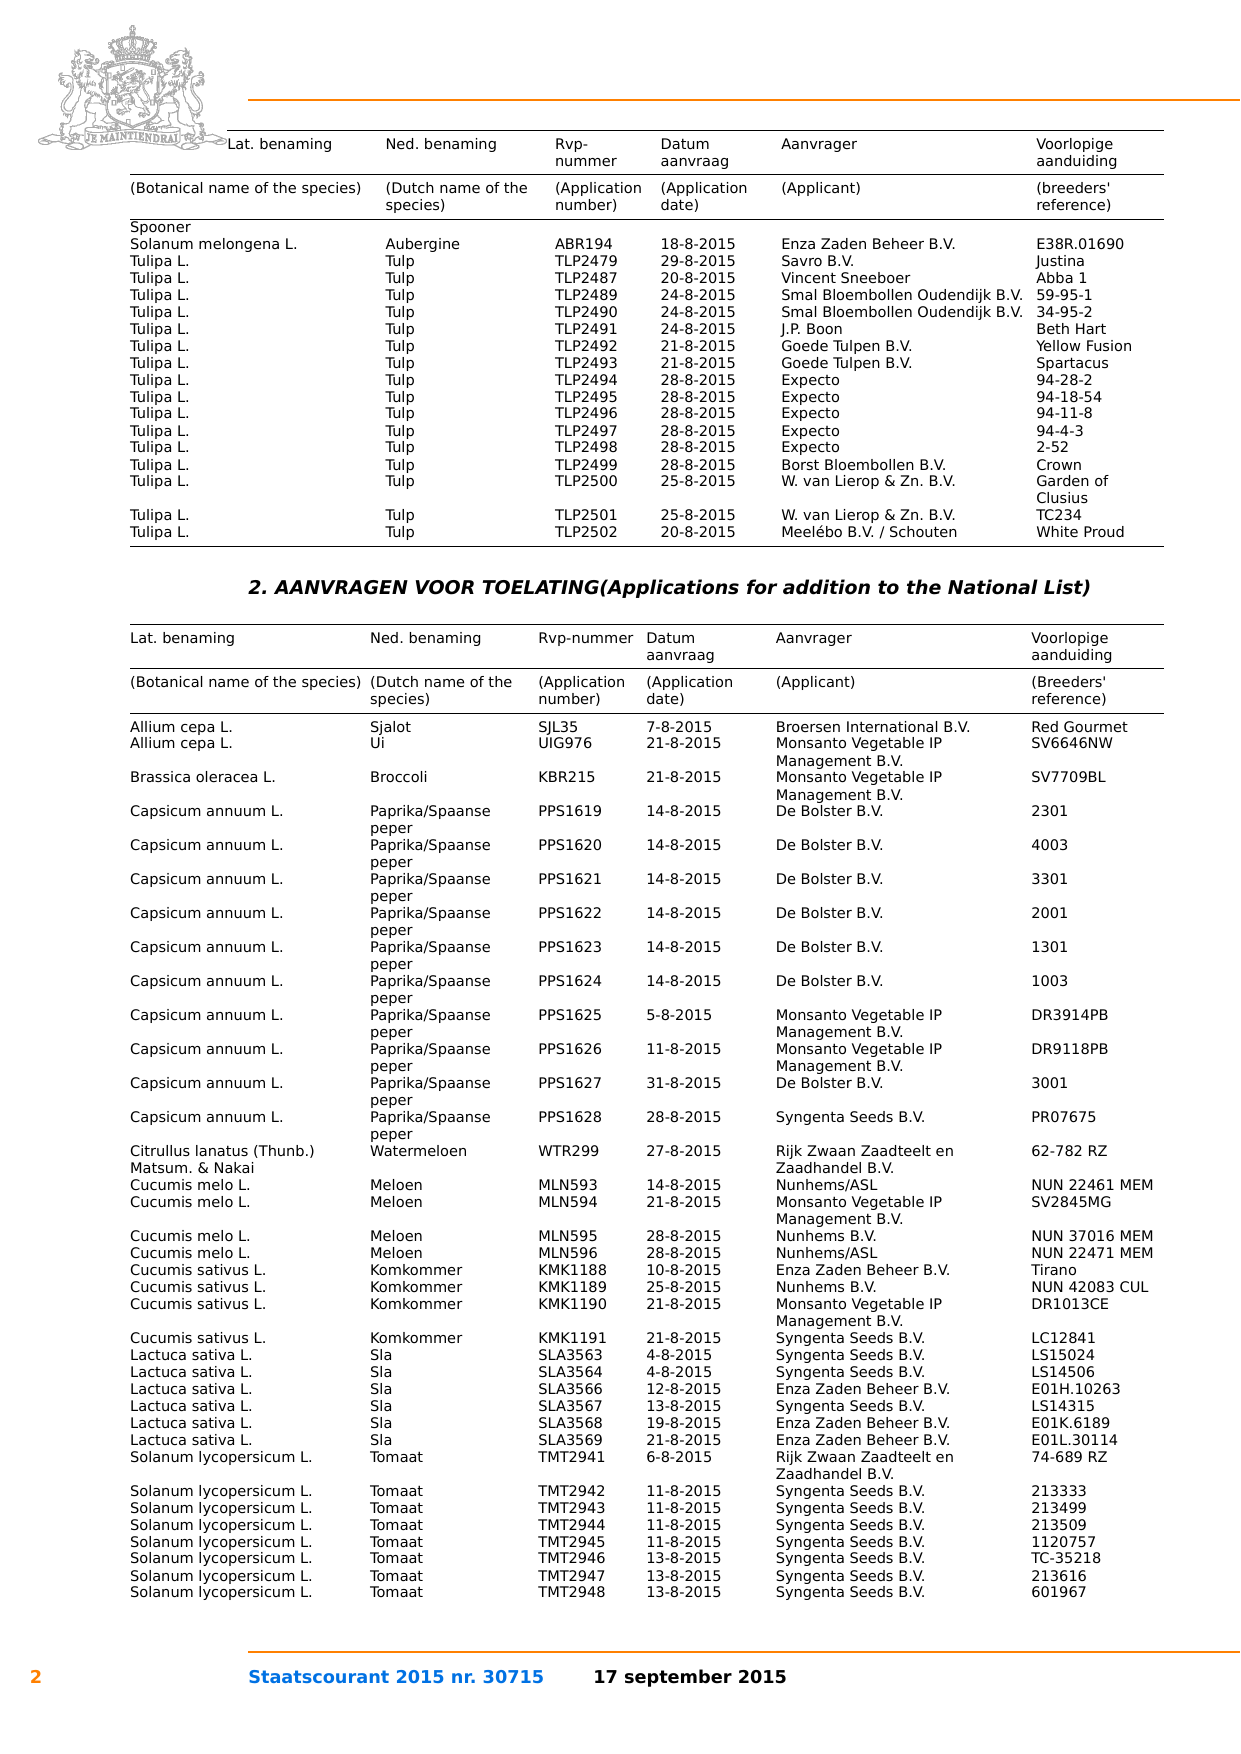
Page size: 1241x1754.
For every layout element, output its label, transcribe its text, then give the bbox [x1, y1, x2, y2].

table_cell 4-8-2015 [640, 1364, 769, 1381]
table_cell MLN595 [532, 1228, 640, 1245]
table_cell 14-8-2015 [640, 871, 769, 905]
table_cell 601967 [1025, 1584, 1163, 1601]
table_cell PPS1619 [532, 803, 640, 837]
table_cell De Bolster B.V. [770, 871, 1025, 905]
table_cell 28-8-2015 [655, 389, 775, 405]
table_header Aanvrager [770, 625, 1025, 668]
table_cell Sla [364, 1381, 532, 1398]
table_cell Goede Tulpen B.V. [775, 355, 1030, 371]
table_cell 25-8-2015 [655, 507, 775, 524]
table_cell Capsicum annuum L. [130, 1041, 364, 1075]
table_cell SV2845MG [1025, 1194, 1163, 1228]
table_cell TMT2944 [532, 1516, 640, 1533]
table_cell 27-8-2015 [640, 1143, 769, 1177]
table_cell Capsicum annuum L. [130, 803, 364, 837]
table_cell 24-8-2015 [655, 304, 775, 321]
table_cell 21-8-2015 [640, 735, 769, 769]
table_cell E01K.6189 [1025, 1415, 1163, 1432]
table_cell TLP2497 [549, 423, 654, 439]
table_cell Monsanto Vegetable IP Management B.V. [770, 1194, 1025, 1228]
table_cell 25-8-2015 [640, 1279, 769, 1296]
table_cell Yellow Fusion [1030, 338, 1163, 354]
table_cell Tirano [1025, 1262, 1163, 1279]
table_cell Syngenta Seeds B.V. [770, 1584, 1025, 1601]
table_cell Tulp [380, 439, 549, 456]
table_cell Paprika/Spaanse peper [364, 837, 532, 871]
table_cell 28-8-2015 [640, 1245, 769, 1262]
table_cell 59-95-1 [1030, 287, 1163, 303]
table_cell Smal Bloembollen Oudendijk B.V. [775, 304, 1030, 321]
table_cell SLA3568 [532, 1415, 640, 1432]
table_cell TMT2942 [532, 1483, 640, 1499]
table_cell TLP2491 [549, 321, 654, 337]
table_cell Ui [364, 735, 532, 769]
table_cell PPS1627 [532, 1075, 640, 1109]
table_cell SLA3563 [532, 1347, 640, 1364]
table_cell Komkommer [364, 1330, 532, 1347]
table_cell Komkommer [364, 1296, 532, 1330]
table_cell Rijk Zwaan Zaadteelt en Zaadhandel B.V. [770, 1449, 1025, 1482]
table_cell Tulipa L. [130, 405, 379, 422]
table_cell De Bolster B.V. [770, 939, 1025, 973]
table_cell Syngenta Seeds B.V. [770, 1109, 1025, 1143]
table_cell Monsanto Vegetable IP Management B.V. [770, 1296, 1025, 1330]
table_cell 1120757 [1025, 1534, 1163, 1550]
table_cell Tulipa L. [130, 456, 379, 473]
table_cell Tulipa L. [130, 371, 379, 388]
table_cell (Breeders' reference) [1025, 669, 1163, 713]
table_cell 28-8-2015 [655, 371, 775, 388]
table_cell Expecto [775, 405, 1030, 422]
table_cell Abba 1 [1030, 270, 1163, 287]
table_cell 14-8-2015 [640, 1177, 769, 1194]
table_cell Solanum lycopersicum L. [130, 1584, 364, 1601]
table_cell Rijk Zwaan Zaadteelt en Zaadhandel B.V. [770, 1143, 1025, 1177]
table_cell Beth Hart [1030, 321, 1163, 337]
table_cell (Applicant) [770, 669, 1025, 713]
table_cell Capsicum annuum L. [130, 1109, 364, 1143]
table_cell 20-8-2015 [655, 270, 775, 287]
table_cell Meloen [364, 1177, 532, 1194]
table_cell PPS1622 [532, 905, 640, 939]
table_cell (Application date) [640, 669, 769, 713]
table_cell Monsanto Vegetable IP Management B.V. [770, 1007, 1025, 1041]
table_cell 24-8-2015 [655, 321, 775, 337]
table_cell Tulipa L. [130, 389, 379, 405]
table_cell Sla [364, 1398, 532, 1414]
table_cell 74-689 RZ [1025, 1449, 1163, 1482]
table_cell TLP2501 [549, 507, 654, 524]
table_cell Tulp [380, 423, 549, 439]
table_cell MLN596 [532, 1245, 640, 1262]
table_cell Tulipa L. [130, 439, 379, 456]
table_cell TLP2494 [549, 371, 654, 388]
table_cell Monsanto Vegetable IP Management B.V. [770, 769, 1025, 803]
table_cell 14-8-2015 [640, 939, 769, 973]
table_cell 213509 [1025, 1516, 1163, 1533]
table_cell 28-8-2015 [640, 1228, 769, 1245]
table_cell Tulipa L. [130, 338, 379, 354]
table_cell 11-8-2015 [640, 1500, 769, 1516]
table_cell Komkommer [364, 1262, 532, 1279]
table_cell 28-8-2015 [655, 405, 775, 422]
table_cell Syngenta Seeds B.V. [770, 1398, 1025, 1414]
table_cell Tomaat [364, 1483, 532, 1499]
table_cell DR1013CE [1025, 1296, 1163, 1330]
table_cell MLN593 [532, 1177, 640, 1194]
table_cell TMT2945 [532, 1534, 640, 1550]
table_cell Lactuca sativa L. [130, 1364, 364, 1381]
table_cell Meloen [364, 1245, 532, 1262]
table_cell Syngenta Seeds B.V. [770, 1500, 1025, 1516]
table_cell Garden of Clusius [1030, 473, 1163, 507]
table_cell 5-8-2015 [640, 1007, 769, 1041]
table_cell PPS1628 [532, 1109, 640, 1143]
table_cell [775, 220, 1030, 236]
table_cell 24-8-2015 [655, 287, 775, 303]
table_cell TLP2479 [549, 253, 654, 269]
table_cell Komkommer [364, 1279, 532, 1296]
table_cell Brassica oleracea L. [130, 769, 364, 803]
table_cell 10-8-2015 [640, 1262, 769, 1279]
table_cell Tulp [380, 389, 549, 405]
table_cell LS14315 [1025, 1398, 1163, 1414]
table_cell Tulipa L. [130, 473, 379, 507]
table_cell [380, 220, 549, 236]
table_cell Cucumis sativus L. [130, 1279, 364, 1296]
table_cell W. van Lierop & Zn. B.V. [775, 507, 1030, 524]
table_cell Vincent Sneeboer [775, 270, 1030, 287]
table_cell [655, 220, 775, 236]
table_cell Paprika/Spaanse peper [364, 1007, 532, 1041]
table_cell Enza Zaden Beheer B.V. [770, 1432, 1025, 1448]
table_cell 21-8-2015 [640, 1194, 769, 1228]
table_header Ned. benaming [380, 131, 549, 174]
table_cell Enza Zaden Beheer B.V. [775, 236, 1030, 253]
table_cell NUN 37016 MEM [1025, 1228, 1163, 1245]
table_cell Nunhems B.V. [770, 1228, 1025, 1245]
table_cell Tomaat [364, 1534, 532, 1550]
table_cell Capsicum annuum L. [130, 871, 364, 905]
table_cell Tomaat [364, 1516, 532, 1533]
table_cell Crown [1030, 456, 1163, 473]
table_cell Tomaat [364, 1449, 532, 1482]
table_cell Paprika/Spaanse peper [364, 905, 532, 939]
table_cell Tulp [380, 507, 549, 524]
table_cell 14-8-2015 [640, 905, 769, 939]
table_cell (Application number) [549, 175, 654, 219]
table_cell 13-8-2015 [640, 1584, 769, 1601]
table_cell 11-8-2015 [640, 1483, 769, 1499]
table_cell Capsicum annuum L. [130, 1075, 364, 1109]
table_cell Cucumis sativus L. [130, 1330, 364, 1347]
table_cell Tulp [380, 287, 549, 303]
table_header Aanvrager [775, 131, 1030, 174]
table_cell 3001 [1025, 1075, 1163, 1109]
table_cell Tulipa L. [130, 304, 379, 321]
table_cell 213333 [1025, 1483, 1163, 1499]
table_cell De Bolster B.V. [770, 837, 1025, 871]
table_cell SLA3569 [532, 1432, 640, 1448]
table_cell Syngenta Seeds B.V. [770, 1364, 1025, 1381]
table_cell Nunhems/ASL [770, 1245, 1025, 1262]
table_cell Syngenta Seeds B.V. [770, 1516, 1025, 1533]
table_cell (Application number) [532, 669, 640, 713]
table_cell Capsicum annuum L. [130, 1007, 364, 1041]
table_cell Tulipa L. [130, 321, 379, 337]
table_cell 1301 [1025, 939, 1163, 973]
table_cell Tomaat [364, 1550, 532, 1567]
table_cell Solanum lycopersicum L. [130, 1534, 364, 1550]
table_cell J.P. Boon [775, 321, 1030, 337]
table_cell TLP2487 [549, 270, 654, 287]
table_cell 34-95-2 [1030, 304, 1163, 321]
table_cell 94-18-54 [1030, 389, 1163, 405]
table_cell 21-8-2015 [655, 355, 775, 371]
table_cell LS15024 [1025, 1347, 1163, 1364]
table_cell 28-8-2015 [655, 423, 775, 439]
table_cell KBR215 [532, 769, 640, 803]
table_cell Cucumis sativus L. [130, 1262, 364, 1279]
table_cell TMT2941 [532, 1449, 640, 1482]
table_cell 28-8-2015 [640, 1109, 769, 1143]
table_cell Tulp [380, 338, 549, 354]
table_cell 11-8-2015 [640, 1041, 769, 1075]
table_header Ned. benaming [364, 625, 532, 668]
table_cell DR3914PB [1025, 1007, 1163, 1041]
table_cell KMK1190 [532, 1296, 640, 1330]
table_cell 1003 [1025, 973, 1163, 1007]
table_cell TLP2500 [549, 473, 654, 507]
table_cell WTR299 [532, 1143, 640, 1177]
table_cell 2-52 [1030, 439, 1163, 456]
table_cell Cucumis melo L. [130, 1228, 364, 1245]
table_cell Tulipa L. [130, 355, 379, 371]
table_cell Sla [364, 1432, 532, 1448]
table_cell Expecto [775, 423, 1030, 439]
table_cell NUN 22471 MEM [1025, 1245, 1163, 1262]
table_cell De Bolster B.V. [770, 905, 1025, 939]
table_cell Spooner [130, 220, 379, 236]
table_cell De Bolster B.V. [770, 1075, 1025, 1109]
table_cell 31-8-2015 [640, 1075, 769, 1109]
table_cell Monsanto Vegetable IP Management B.V. [770, 1041, 1025, 1075]
table_cell Justina [1030, 253, 1163, 269]
table_cell PPS1624 [532, 973, 640, 1007]
table_header Rvp-nummer [532, 625, 640, 668]
table_cell Expecto [775, 389, 1030, 405]
table_cell Cucumis melo L. [130, 1177, 364, 1194]
table_cell Cucumis melo L. [130, 1194, 364, 1228]
table_cell Capsicum annuum L. [130, 905, 364, 939]
table_cell KMK1188 [532, 1262, 640, 1279]
table_cell 21-8-2015 [640, 1432, 769, 1448]
table_cell Aubergine [380, 236, 549, 253]
table_cell Savro B.V. [775, 253, 1030, 269]
table_cell NUN 42083 CUL [1025, 1279, 1163, 1296]
table_cell SLA3567 [532, 1398, 640, 1414]
table_cell Sla [364, 1364, 532, 1381]
table_cell Allium cepa L. [130, 714, 364, 735]
table_cell Tulipa L. [130, 287, 379, 303]
table_cell TMT2947 [532, 1568, 640, 1584]
table_cell Enza Zaden Beheer B.V. [770, 1415, 1025, 1432]
table_cell Tulp [380, 524, 549, 546]
table_cell Lactuca sativa L. [130, 1347, 364, 1364]
table_header Lat. benaming [130, 625, 364, 668]
table_cell TLP2489 [549, 287, 654, 303]
table_cell Syngenta Seeds B.V. [770, 1534, 1025, 1550]
table_cell Tulipa L. [130, 253, 379, 269]
table_cell PPS1623 [532, 939, 640, 973]
table_cell Tulp [380, 405, 549, 422]
table_cell Paprika/Spaanse peper [364, 1109, 532, 1143]
table_cell 4003 [1025, 837, 1163, 871]
table_cell TLP2502 [549, 524, 654, 546]
table_header Datum aanvraag [640, 625, 769, 668]
table_cell 213616 [1025, 1568, 1163, 1584]
table_cell TC-35218 [1025, 1550, 1163, 1567]
table_cell TLP2493 [549, 355, 654, 371]
table_cell Watermeloen [364, 1143, 532, 1177]
table_cell Lactuca sativa L. [130, 1381, 364, 1398]
table_cell 21-8-2015 [640, 1330, 769, 1347]
table_cell 19-8-2015 [640, 1415, 769, 1432]
table_cell [1030, 220, 1163, 236]
table_cell 14-8-2015 [640, 837, 769, 871]
table_cell Solanum lycopersicum L. [130, 1550, 364, 1567]
table_cell Expecto [775, 371, 1030, 388]
table_cell White Proud [1030, 524, 1163, 546]
table_cell Solanum melongena L. [130, 236, 379, 253]
table_cell Syngenta Seeds B.V. [770, 1568, 1025, 1584]
table_cell Nunhems B.V. [770, 1279, 1025, 1296]
table_cell DR9118PB [1025, 1041, 1163, 1075]
table_cell Tulp [380, 321, 549, 337]
table_cell 213499 [1025, 1500, 1163, 1516]
table_cell SLA3564 [532, 1364, 640, 1381]
table_cell Tomaat [364, 1500, 532, 1516]
table_cell (Botanical name of the species) [130, 175, 379, 219]
table_cell Syngenta Seeds B.V. [770, 1550, 1025, 1567]
table_header Rvp-nummer [549, 131, 654, 174]
table_cell (Application date) [655, 175, 775, 219]
table_cell TMT2948 [532, 1584, 640, 1601]
table_cell KMK1189 [532, 1279, 640, 1296]
table_cell Paprika/Spaanse peper [364, 871, 532, 905]
table_cell TC234 [1030, 507, 1163, 524]
table_cell 25-8-2015 [655, 473, 775, 507]
table_cell 21-8-2015 [640, 769, 769, 803]
table_cell Capsicum annuum L. [130, 837, 364, 871]
table_cell NUN 22461 MEM [1025, 1177, 1163, 1194]
table_cell TLP2496 [549, 405, 654, 422]
table_cell 62-782 RZ [1025, 1143, 1163, 1177]
table_cell Syngenta Seeds B.V. [770, 1347, 1025, 1364]
table_cell Tulp [380, 270, 549, 287]
table_cell Tulipa L. [130, 270, 379, 287]
table_cell Cucumis sativus L. [130, 1296, 364, 1330]
table_cell SJL35 [532, 714, 640, 735]
table_cell Borst Bloembollen B.V. [775, 456, 1030, 473]
table_cell (breeders' reference) [1030, 175, 1163, 219]
table_cell 14-8-2015 [640, 973, 769, 1007]
table_cell PPS1621 [532, 871, 640, 905]
table_cell 20-8-2015 [655, 524, 775, 546]
table_cell Tulp [380, 304, 549, 321]
table_cell 18-8-2015 [655, 236, 775, 253]
table_cell (Applicant) [775, 175, 1030, 219]
table_cell 14-8-2015 [640, 803, 769, 837]
table_cell Smal Bloembollen Oudendijk B.V. [775, 287, 1030, 303]
table_cell 11-8-2015 [640, 1534, 769, 1550]
table_cell Capsicum annuum L. [130, 939, 364, 973]
table_cell Nunhems/ASL [770, 1177, 1025, 1194]
table_cell Paprika/Spaanse peper [364, 1041, 532, 1075]
table_cell UIG976 [532, 735, 640, 769]
table_cell 11-8-2015 [640, 1516, 769, 1533]
table_cell Meloen [364, 1194, 532, 1228]
table_cell 2301 [1025, 803, 1163, 837]
table_header Datum aanvraag [655, 131, 775, 174]
table_cell Allium cepa L. [130, 735, 364, 769]
table_cell SLA3566 [532, 1381, 640, 1398]
table_cell Broccoli [364, 769, 532, 803]
table_cell KMK1191 [532, 1330, 640, 1347]
table_cell 29-8-2015 [655, 253, 775, 269]
table_cell TLP2499 [549, 456, 654, 473]
table_cell Solanum lycopersicum L. [130, 1500, 364, 1516]
table_cell 94-11-8 [1030, 405, 1163, 422]
table_cell 28-8-2015 [655, 439, 775, 456]
table_cell TLP2490 [549, 304, 654, 321]
table_cell [549, 220, 654, 236]
table_cell Solanum lycopersicum L. [130, 1568, 364, 1584]
table_cell Tulp [380, 473, 549, 507]
table_cell Paprika/Spaanse peper [364, 973, 532, 1007]
table_cell Sla [364, 1347, 532, 1364]
table_cell Lactuca sativa L. [130, 1432, 364, 1448]
table_cell Lactuca sativa L. [130, 1415, 364, 1432]
table_cell Solanum lycopersicum L. [130, 1449, 364, 1482]
table_cell Paprika/Spaanse peper [364, 803, 532, 837]
table_cell 7-8-2015 [640, 714, 769, 735]
table_cell MLN594 [532, 1194, 640, 1228]
table_cell TLP2495 [549, 389, 654, 405]
table_cell TLP2492 [549, 338, 654, 354]
table_cell Tulipa L. [130, 423, 379, 439]
table_cell Broersen International B.V. [770, 714, 1025, 735]
table_cell Tulp [380, 253, 549, 269]
table_cell Tomaat [364, 1568, 532, 1584]
table_cell Goede Tulpen B.V. [775, 338, 1030, 354]
table_cell Sla [364, 1415, 532, 1432]
subtitle 2. AANVRAGEN VOOR TOELATING(Applications for addition to the National List) [248, 577, 1163, 599]
table_cell E38R.01690 [1030, 236, 1163, 253]
table_cell 3301 [1025, 871, 1163, 905]
table_cell Enza Zaden Beheer B.V. [770, 1381, 1025, 1398]
table_cell PPS1625 [532, 1007, 640, 1041]
table_cell 2001 [1025, 905, 1163, 939]
table_cell PPS1626 [532, 1041, 640, 1075]
table_cell 94-4-3 [1030, 423, 1163, 439]
table_cell ABR194 [549, 236, 654, 253]
table_cell LS14506 [1025, 1364, 1163, 1381]
table_cell TLP2498 [549, 439, 654, 456]
table_cell Enza Zaden Beheer B.V. [770, 1262, 1025, 1279]
table_cell Sjalot [364, 714, 532, 735]
table_header Lat. benaming [130, 131, 379, 174]
table_cell Tulipa L. [130, 507, 379, 524]
table_cell Solanum lycopersicum L. [130, 1483, 364, 1499]
table_cell PPS1620 [532, 837, 640, 871]
table_header Voorlopige aanduiding [1025, 625, 1163, 668]
table_cell 12-8-2015 [640, 1381, 769, 1398]
table_cell 4-8-2015 [640, 1347, 769, 1364]
picture [38, 25, 227, 150]
table_cell 13-8-2015 [640, 1550, 769, 1567]
table_cell 21-8-2015 [640, 1296, 769, 1330]
table_cell Monsanto Vegetable IP Management B.V. [770, 735, 1025, 769]
table_cell 21-8-2015 [655, 338, 775, 354]
table_cell De Bolster B.V. [770, 803, 1025, 837]
table_cell TMT2946 [532, 1550, 640, 1567]
table_cell (Dutch name of the species) [380, 175, 549, 219]
table_cell 6-8-2015 [640, 1449, 769, 1482]
table_cell Spartacus [1030, 355, 1163, 371]
table_cell E01L.30114 [1025, 1432, 1163, 1448]
table_cell 13-8-2015 [640, 1398, 769, 1414]
table_cell Lactuca sativa L. [130, 1398, 364, 1414]
table_cell 28-8-2015 [655, 456, 775, 473]
table_cell Meloen [364, 1228, 532, 1245]
table_cell Tulipa L. [130, 524, 379, 546]
table_cell Tulp [380, 456, 549, 473]
table_cell SV7709BL [1025, 769, 1163, 803]
table_cell Solanum lycopersicum L. [130, 1516, 364, 1533]
table_header Voorlopige aanduiding [1030, 131, 1163, 174]
table_cell PR07675 [1025, 1109, 1163, 1143]
table_cell Expecto [775, 439, 1030, 456]
table_cell Tulp [380, 355, 549, 371]
table_cell W. van Lierop & Zn. B.V. [775, 473, 1030, 507]
table_cell Paprika/Spaanse peper [364, 939, 532, 973]
table_cell Capsicum annuum L. [130, 973, 364, 1007]
table_cell E01H.10263 [1025, 1381, 1163, 1398]
table_cell Red Gourmet [1025, 714, 1163, 735]
table_cell TMT2943 [532, 1500, 640, 1516]
table_cell (Botanical name of the species) [130, 669, 364, 713]
table_cell 94-28-2 [1030, 371, 1163, 388]
table_cell LC12841 [1025, 1330, 1163, 1347]
table_cell Cucumis melo L. [130, 1245, 364, 1262]
table_cell Tulp [380, 371, 549, 388]
table_cell De Bolster B.V. [770, 973, 1025, 1007]
table_cell SV6646NW [1025, 735, 1163, 769]
table_cell Paprika/Spaanse peper [364, 1075, 532, 1109]
table_cell Syngenta Seeds B.V. [770, 1330, 1025, 1347]
table_cell Meelébo B.V. / Schouten [775, 524, 1030, 546]
table_cell Syngenta Seeds B.V. [770, 1483, 1025, 1499]
table_cell 13-8-2015 [640, 1568, 769, 1584]
table_cell Tomaat [364, 1584, 532, 1601]
table_cell Citrullus lanatus (Thunb.) Matsum. & Nakai [130, 1143, 364, 1177]
table_cell (Dutch name of the species) [364, 669, 532, 713]
